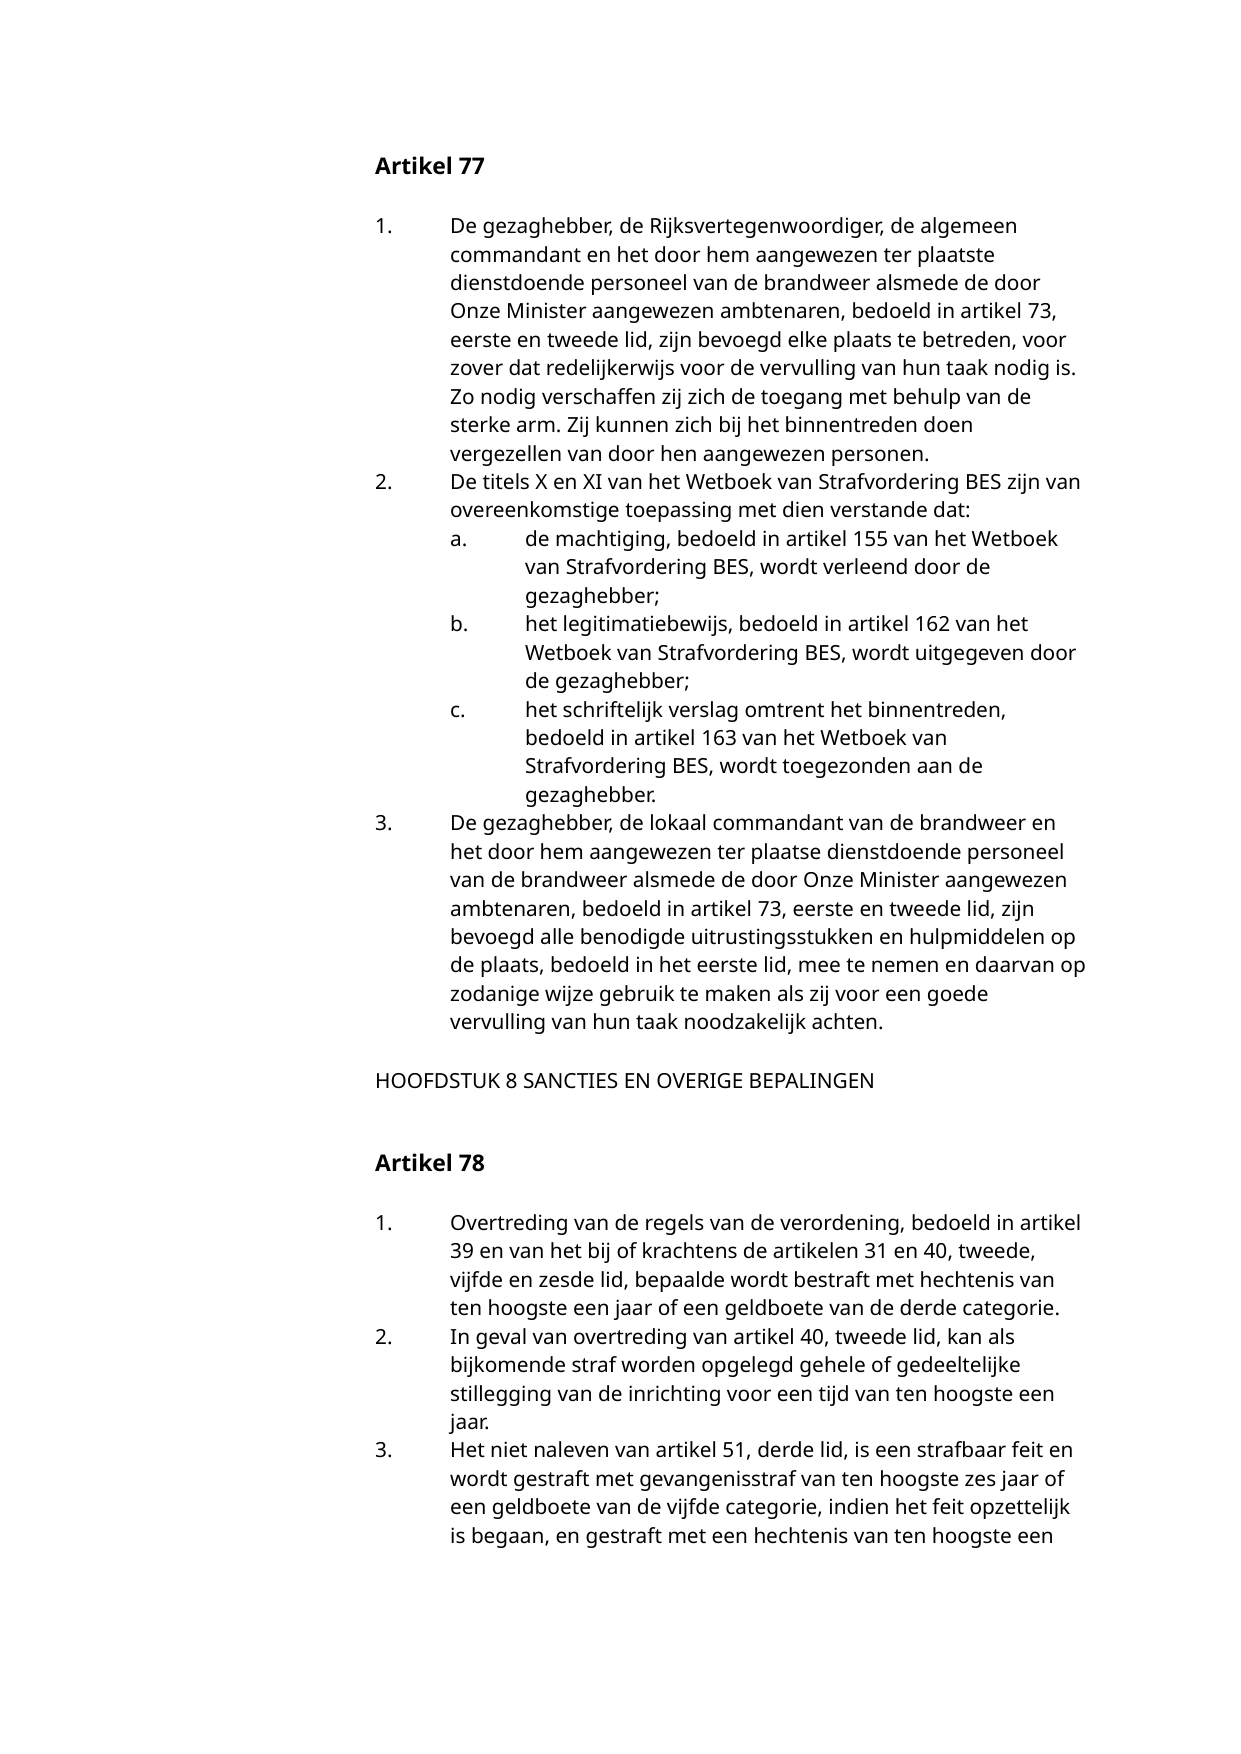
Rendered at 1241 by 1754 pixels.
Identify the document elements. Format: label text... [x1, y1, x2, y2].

subtitle HOOFDSTUK 8 SANCTIES EN OVERIGE BEPALINGEN [375, 1066, 1090, 1094]
list De titels X en XI van het Wetboek van Strafvordering BES zijn van overeenkomstige toepassing met dien verstande dat: [375, 467, 1090, 524]
list Het niet naleven van artikel 51, derde lid, is een strafbaar feit en wordt gestraft met gevangenisstraf van ten hoogste zes jaar of een geldboete van de vijfde categorie, indien het feit opzettelijk is begaan, en gestraft met een hechtenis van ten hoogste een [375, 1436, 1090, 1549]
list het schriftelijk verslag omtrent het binnentreden, bedoeld in artikel 163 van het Wetboek van Strafvordering BES, wordt toegezonden aan de gezaghebber. [450, 695, 1090, 808]
list de machtiging, bedoeld in artikel 155 van het Wetboek van Strafvordering BES, wordt verleend door de gezaghebber; [450, 524, 1090, 609]
list De gezaghebber, de Rijksvertegenwoordiger, de algemeen commandant en het door hem aangewezen ter plaatste dienstdoende personeel van de brandweer alsmede de door Onze Minister aangewezen ambtenaren, bedoeld in artikel 73, eerste en tweede lid, zijn bevoegd elke plaats te betreden, voor zover dat redelijkerwijs voor de vervulling van hun taak nodig is. Zo nodig verschaffen zij zich de toegang met behulp van de sterke arm. Zij kunnen zich bij het binnentreden doen vergezellen van door hen aangewezen personen. [375, 211, 1090, 467]
list In geval van overtreding van artikel 40, tweede lid, kan als bijkomende straf worden opgelegd gehele of gedeeltelijke stillegging van de inrichting voor een tijd van ten hoogste een jaar. [375, 1322, 1090, 1436]
list De gezaghebber, de lokaal commandant van de brandweer en het door hem aangewezen ter plaatse dienstdoende personeel van de brandweer alsmede de door Onze Minister aangewezen ambtenaren, bedoeld in artikel 73, eerste en tweede lid, zijn bevoegd alle benodigde uitrustingsstukken en hulpmiddelen op de plaats, bedoeld in het eerste lid, mee te nemen en daarvan op zodanige wijze gebruik te maken als zij voor een goede vervulling van hun taak noodzakelijk achten. [375, 808, 1090, 1036]
list Overtreding van de regels van de verordening, bedoeld in artikel 39 en van het bij of krachtens de artikelen 31 en 40, tweede, vijfde en zesde lid, bepaalde wordt bestraft met hechtenis van ten hoogste een jaar of een geldboete van de derde categorie. [375, 1208, 1090, 1322]
subtitle Artikel 77 [375, 150, 1090, 181]
list het legitimatiebewijs, bedoeld in artikel 162 van het Wetboek van Strafvordering BES, wordt uitgegeven door de gezaghebber; [450, 609, 1090, 695]
subtitle Artikel 78 [375, 1147, 1090, 1178]
